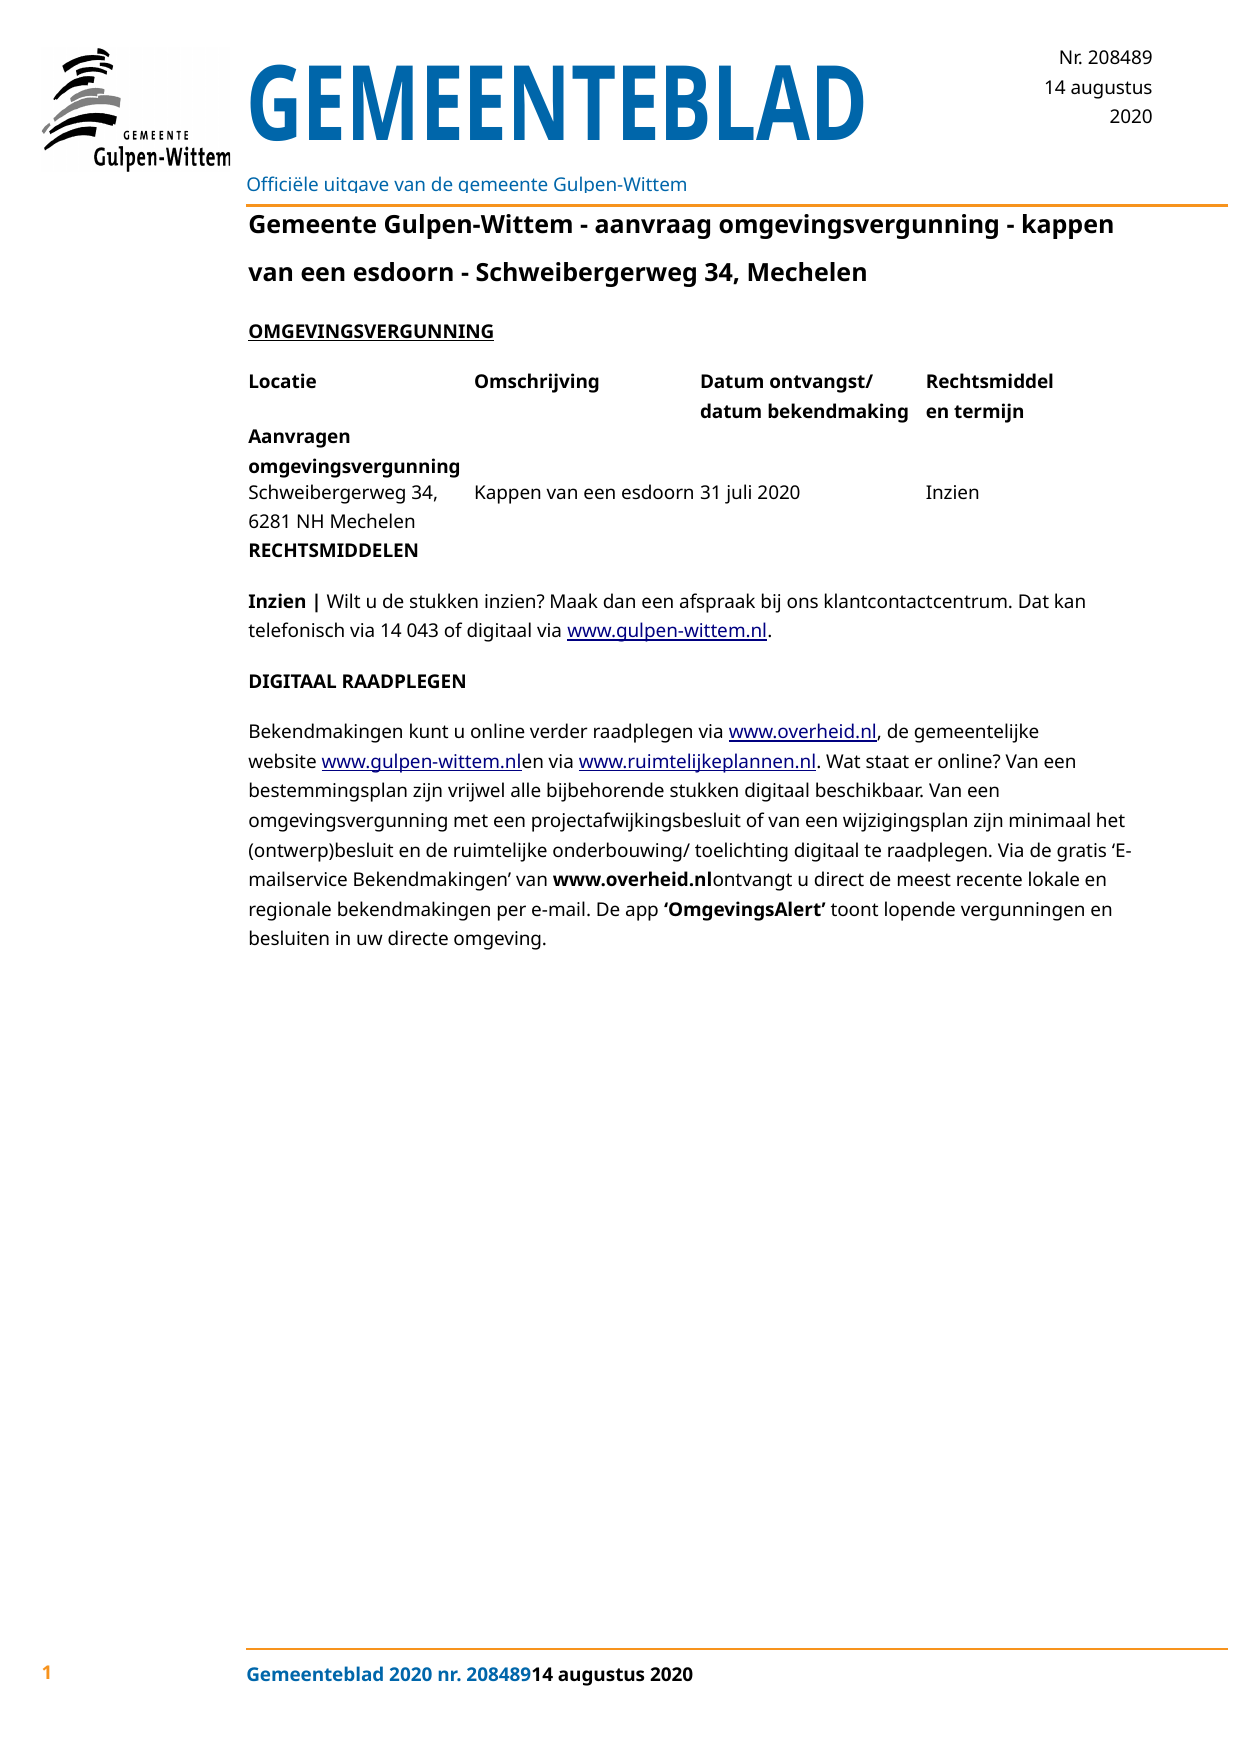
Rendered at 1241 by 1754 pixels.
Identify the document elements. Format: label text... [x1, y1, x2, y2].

table_cell [474, 424, 700, 479]
table_cell [700, 424, 926, 479]
table_header Rechtsmiddel en termijn [926, 369, 1152, 424]
table_header Omschrijving [474, 369, 700, 424]
text Bekendmakingen kunt u online verder raadplegen via www.overheid.nl, de gemeentelijke website www.gulpen-wittem.nlen via www.ruimtelijkeplannen.nl. Wat staat er online? Van een bestemmingsplan zijn vrijwel alle bijbehorende stukken digitaal beschikbaar. Van een omgevingsvergunning met een projectafwijkingsbesluit of van een wijzigingsplan zijn minimaal het (ontwerp)besluit en de ruimtelijke onderbouwing/ toelichting digitaal te raadplegen. Via de gratis ‘E-mailservice Bekendmakingen’ van www.overheid.nlontvangt u direct de meest recente lokale en regionale bekendmakingen per e-mail. De app ‘OmgevingsAlert’ toont lopende vergunningen en besluiten in uw directe omgeving. [248, 718, 1152, 951]
table_header Datum ontvangst/ datum bekendmaking [700, 369, 926, 424]
text Inzien | Wilt u de stukken inzien? Maak dan een afspraak bij ons klantcontactcentrum. Dat kan telefonisch via 14 043 of digitaal via www.gulpen-wittem.nl. [248, 588, 1152, 643]
table_cell Kappen van een esdoorn [474, 479, 700, 534]
table_cell Inzien [926, 479, 1152, 534]
table_cell [926, 424, 1152, 479]
picture [41, 47, 231, 172]
text RECHTSMIDDELEN [248, 538, 1152, 563]
table_header Locatie [248, 369, 474, 424]
table_cell 31 juli 2020 [700, 479, 926, 534]
text DIGITAAL RAADPLEGEN [248, 668, 1152, 694]
table_cell Schweibergerweg 34, 6281 NH Mechelen [248, 479, 474, 534]
table_cell Aanvragen omgevingsvergunning [248, 424, 474, 479]
text Gemeente Gulpen-Wittem - aanvraag omgevingsvergunning - kappen van een esdoorn - Schweibergerweg 34, Mechelen [248, 207, 1152, 288]
text OMGEVINGSVERGUNNING [248, 318, 1152, 344]
